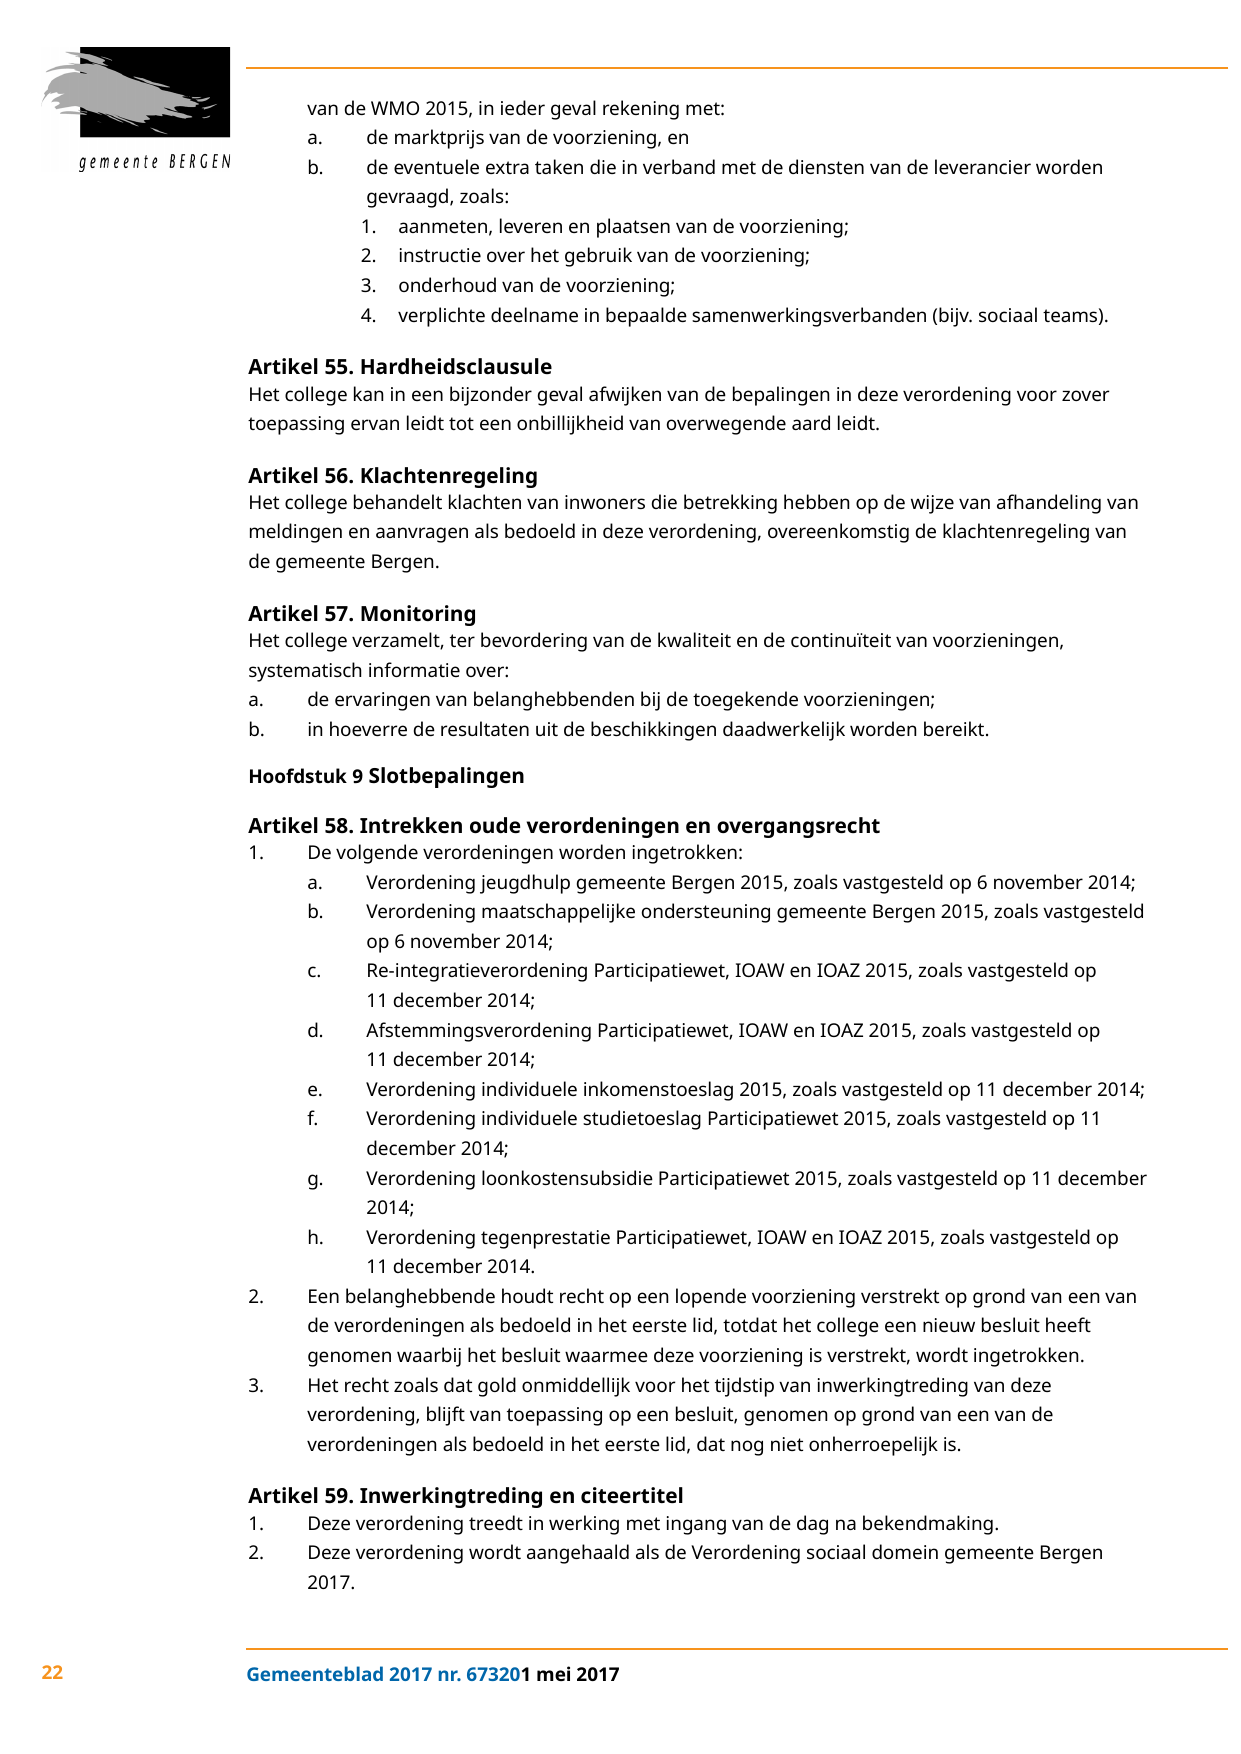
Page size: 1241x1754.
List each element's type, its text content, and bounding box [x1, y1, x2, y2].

text Artikel 56. Klachtenregeling [248, 461, 1152, 489]
list Afstemmingsverordening Participatiewet, IOAW en IOAZ 2015, zoals vastgesteld op 11 december 2014; [307, 1017, 1152, 1072]
text Artikel 57. Monitoring [248, 599, 1152, 627]
list instructie over het gebruik van de voorziening; [361, 243, 1152, 268]
list Deze verordening wordt aangehaald als de Verordening sociaal domein gemeente Bergen 2017. [248, 1539, 1152, 1595]
list Verordening maatschappelijke ondersteuning gemeente Bergen 2015, zoals vastgesteld op 6 november 2014; [307, 898, 1152, 954]
list de marktprijs van de voorziening, en [307, 124, 1152, 150]
text Het college behandelt klachten van inwoners die betrekking hebben op de wijze van afhandeling van meldingen en aanvragen als bedoeld in deze verordening, overeenkomstig de klachtenregeling van de gemeente Bergen. [248, 489, 1152, 574]
list Re-integratieverordening Participatiewet, IOAW en IOAZ 2015, zoals vastgesteld op 11 december 2014; [307, 958, 1152, 1013]
list Verordening tegenprestatie Participatiewet, IOAW en IOAZ 2015, zoals vastgesteld op 11 december 2014. [307, 1224, 1152, 1279]
list van de WMO 2015, in ieder geval rekening met: [248, 95, 1152, 121]
list Verordening jeugdhulp gemeente Bergen 2015, zoals vastgesteld op 6 november 2014; [307, 869, 1152, 894]
text Artikel 59. Inwerkingtreding en citeertitel [248, 1481, 1152, 1510]
list Een belanghebbende houdt recht op een lopende voorziening verstrekt op grond van een van de verordeningen als bedoeld in het eerste lid, totdat het college een nieuw besluit heeft genomen waarbij het besluit waarmee deze voorziening is verstrekt, wordt ingetrokken. [248, 1283, 1152, 1368]
list Verordening individuele studietoeslag Participatiewet 2015, zoals vastgesteld op 11 december 2014; [307, 1106, 1152, 1161]
list de ervaringen van belanghebbenden bij de toegekende voorzieningen; [248, 686, 1152, 712]
list Verordening loonkostensubsidie Participatiewet 2015, zoals vastgesteld op 11 december 2014; [307, 1165, 1152, 1220]
list de eventuele extra taken die in verband met de diensten van de leverancier worden gevraagd, zoals: [307, 154, 1152, 209]
list onderhoud van de voorziening; [361, 272, 1152, 298]
list aanmeten, leveren en plaatsen van de voorziening; [361, 213, 1152, 239]
list De volgende verordeningen worden ingetrokken: [248, 839, 1152, 865]
list Deze verordening treedt in werking met ingang van de dag na bekendmaking. [248, 1510, 1152, 1536]
text Het college kan in een bijzonder geval afwijken van de bepalingen in deze verordening voor zover toepassing ervan leidt tot een onbillijkheid van overwegende aard leidt. [248, 381, 1152, 436]
text Artikel 58. Intrekken oude verordeningen en overgangsrecht [248, 811, 1152, 839]
text Het college verzamelt, ter bevordering van de kwaliteit en de continuïteit van voorzieningen, systematisch informatie over: [248, 627, 1152, 682]
list Verordening individuele inkomenstoeslag 2015, zoals vastgesteld op 11 december 2014; [307, 1076, 1152, 1102]
list Het recht zoals dat gold onmiddellijk voor het tijdstip van inwerkingtreding van deze verordening, blijft van toepassing op een besluit, genomen op grond van een van de verordeningen als bedoeld in het eerste lid, dat nog niet onherroepelijk is. [248, 1372, 1152, 1457]
picture [41, 47, 231, 172]
text Artikel 55. Hardheidsclausule [248, 352, 1152, 381]
list verplichte deelname in bepaalde samenwerkingsverbanden (bijv. sociaal teams). [361, 302, 1152, 328]
list in hoeverre de resultaten uit de beschikkingen daadwerkelijk worden bereikt. [248, 716, 1152, 742]
text Hoofdstuk 9 Slotbepalingen [248, 762, 1152, 790]
